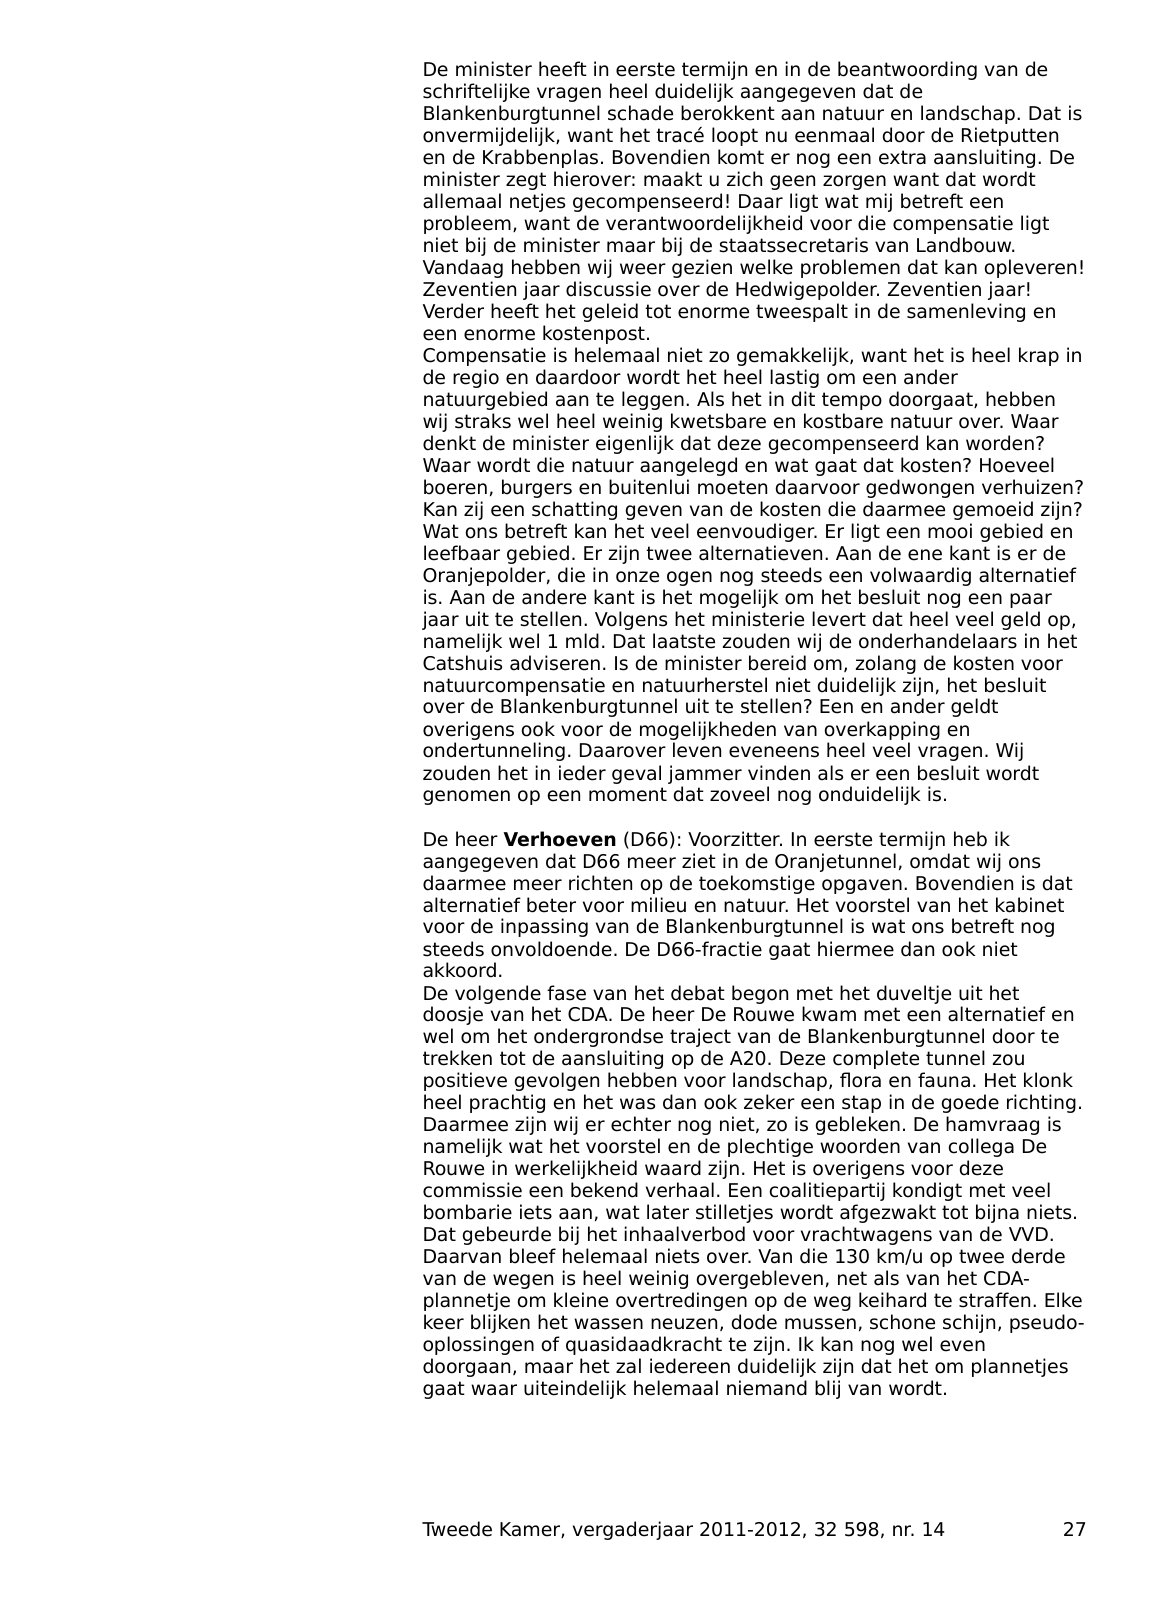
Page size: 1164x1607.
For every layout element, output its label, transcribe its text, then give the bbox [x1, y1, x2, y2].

text De volgende fase van het debat begon met het duveltje uit het doosje van het CDA. De heer De Rouwe kwam met een alternatief en wel om het ondergrondse traject van de Blankenburgtunnel door te trekken tot de aansluiting op de A20. Deze complete tunnel zou positieve gevolgen hebben voor landschap, flora en fauna. Het klonk heel prachtig en het was dan ook zeker een stap in de goede richting. [422, 982, 1087, 1114]
text Daarmee zijn wij er echter nog niet, zo is gebleken. De hamvraag is namelijk wat het voorstel en de plechtige woorden van collega De Rouwe in werkelijkheid waard zijn. Het is overigens voor deze commissie een bekend verhaal. Een coalitiepartij kondigt met veel bombarie iets aan, wat later stilletjes wordt afgezwakt tot bijna niets. Dat gebeurde bij het inhaalverbod voor vrachtwagens van de VVD. Daarvan bleef helemaal niets over. Van die 130 km/u op twee derde van de wegen is heel weinig overgebleven, net als van het CDA-plannetje om kleine overtredingen op de weg keihard te straffen. Elke keer blijken het wassen neuzen, dode mussen, schone schijn, pseudo-oplossingen of quasidaadkracht te zijn. Ik kan nog wel even doorgaan, maar het zal iedereen duidelijk zijn dat het om plannetjes gaat waar uiteindelijk helemaal niemand blij van wordt. [422, 1114, 1087, 1400]
text De minister heeft in eerste termijn en in de beantwoording van de schriftelijke vragen heel duidelijk aangegeven dat de Blankenburgtunnel schade berokkent aan natuur en landschap. Dat is onvermijdelijk, want het tracé loopt nu eenmaal door de Rietputten en de Krabbenplas. Bovendien komt er nog een extra aansluiting. De minister zegt hierover: maakt u zich geen zorgen want dat wordt allemaal netjes gecompenseerd! Daar ligt wat mij betreft een probleem, want de verantwoordelijkheid voor die compensatie ligt niet bij de minister maar bij de staatssecretaris van Landbouw. Vandaag hebben wij weer gezien welke problemen dat kan opleveren! Zeventien jaar discussie over de Hedwigepolder. Zeventien jaar! Verder heeft het geleid tot enorme tweespalt in de samenleving en een enorme kostenpost. [422, 59, 1087, 345]
text De heer Verhoeven (D66): Voorzitter. In eerste termijn heb ik aangegeven dat D66 meer ziet in de Oranjetunnel, omdat wij ons daarmee meer richten op de toekomstige opgaven. Bovendien is dat alternatief beter voor milieu en natuur. Het voorstel van het kabinet voor de inpassing van de Blankenburgtunnel is wat ons betreft nog steeds onvoldoende. De D66-fractie gaat hiermee dan ook niet akkoord. [422, 828, 1087, 982]
text Wat ons betreft kan het veel eenvoudiger. Er ligt een mooi gebied en leefbaar gebied. Er zijn twee alternatieven. Aan de ene kant is er de Oranjepolder, die in onze ogen nog steeds een volwaardig alternatief is. Aan de andere kant is het mogelijk om het besluit nog een paar jaar uit te stellen. Volgens het ministerie levert dat heel veel geld op, namelijk wel 1 mld. Dat laatste zouden wij de onderhandelaars in het Catshuis adviseren. Is de minister bereid om, zolang de kosten voor natuurcompensatie en natuurherstel niet duidelijk zijn, het besluit over de Blankenburgtunnel uit te stellen? Een en ander geldt overigens ook voor de mogelijkheden van overkapping en ondertunneling. Daarover leven eveneens heel veel vragen. Wij zouden het in ieder geval jammer vinden als er een besluit wordt genomen op een moment dat zoveel nog onduidelijk is. [422, 521, 1087, 806]
text Compensatie is helemaal niet zo gemakkelijk, want het is heel krap in de regio en daardoor wordt het heel lastig om een ander natuurgebied aan te leggen. Als het in dit tempo doorgaat, hebben wij straks wel heel weinig kwetsbare en kostbare natuur over. Waar denkt de minister eigenlijk dat deze gecompenseerd kan worden? Waar wordt die natuur aangelegd en wat gaat dat kosten? Hoeveel boeren, burgers en buitenlui moeten daarvoor gedwongen verhuizen? Kan zij een schatting geven van de kosten die daarmee gemoeid zijn? [422, 345, 1087, 521]
